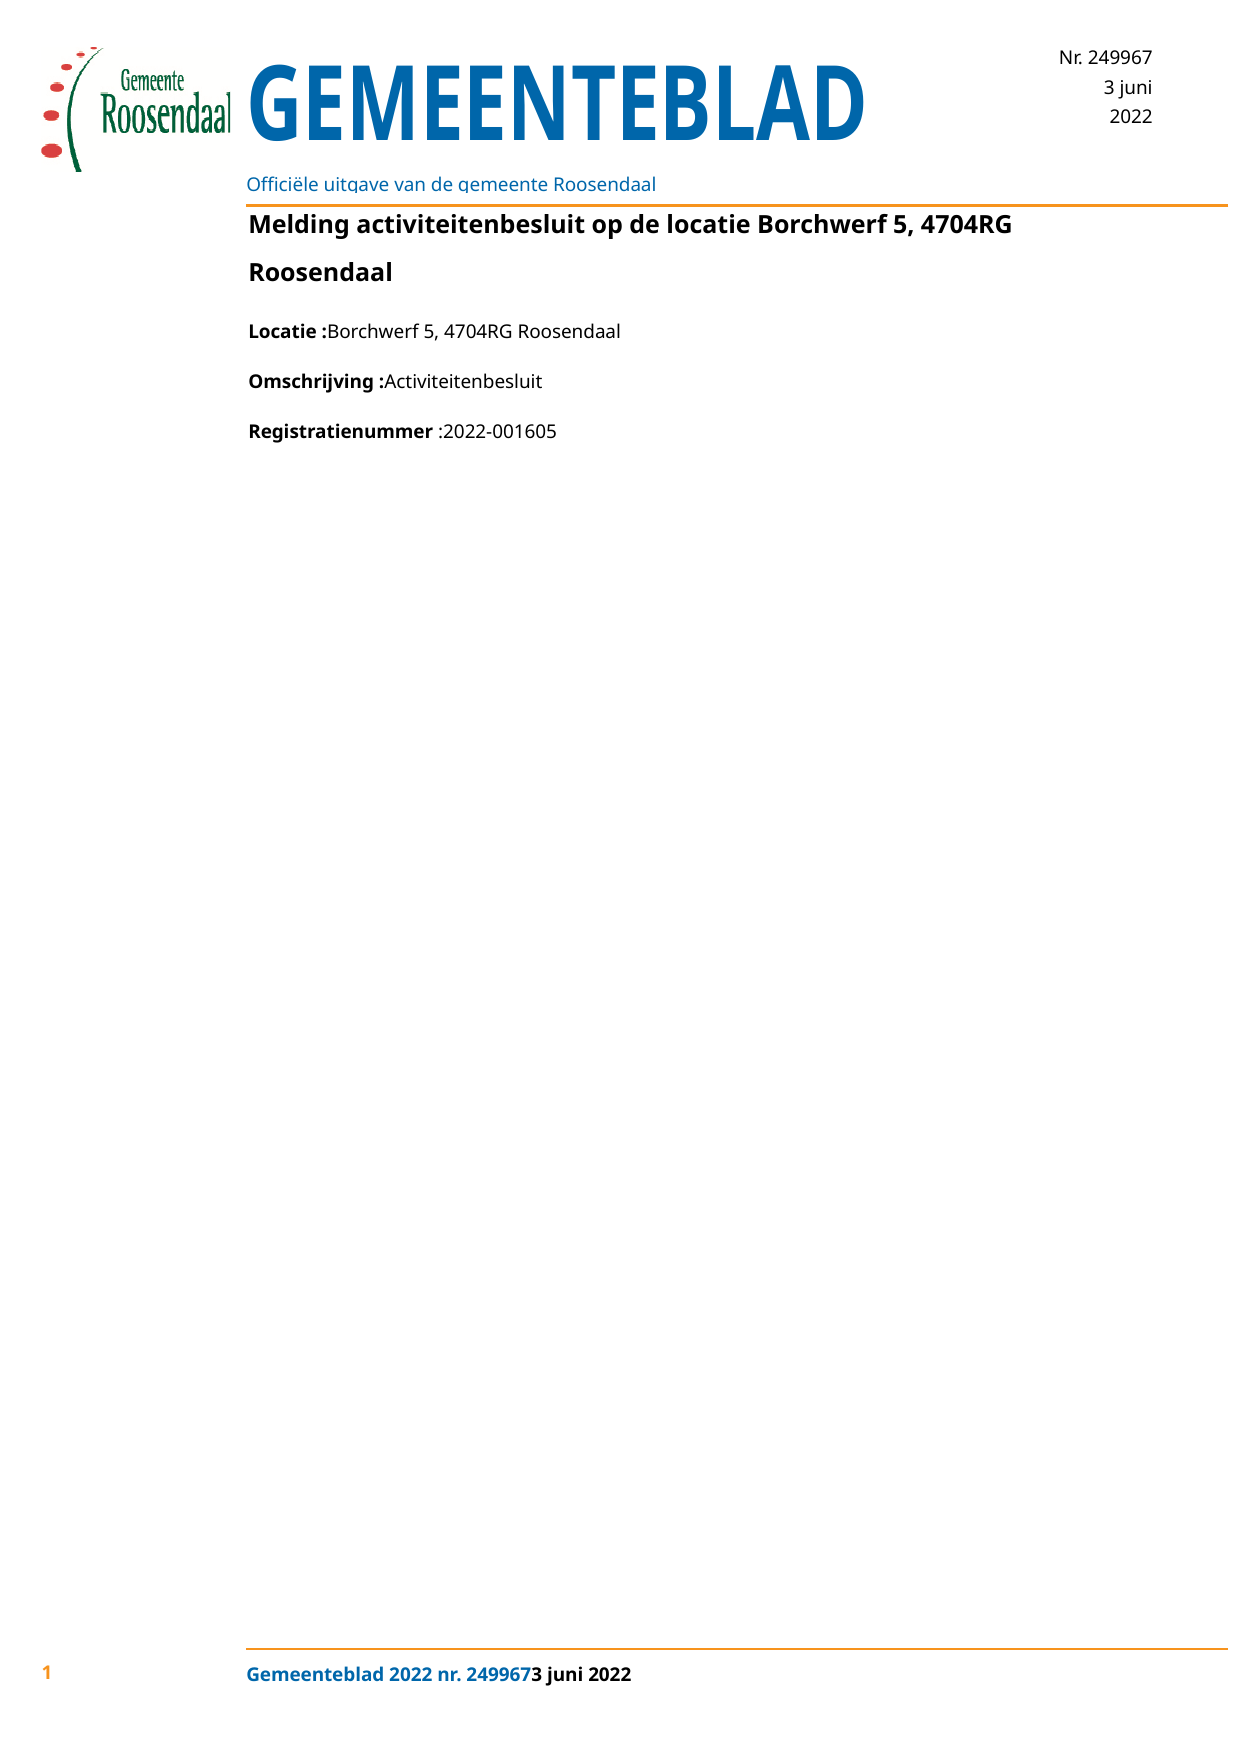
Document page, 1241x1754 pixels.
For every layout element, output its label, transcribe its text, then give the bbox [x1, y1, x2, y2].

text Registratienummer :2022-001605 [248, 419, 1152, 444]
picture [41, 47, 231, 172]
text Locatie :Borchwerf 5, 4704RG Roosendaal [248, 318, 1152, 344]
text Omschrijving :Activiteitenbesluit [248, 368, 1152, 394]
text Melding activiteitenbesluit op de locatie Borchwerf 5, 4704RG Roosendaal [248, 207, 1152, 288]
